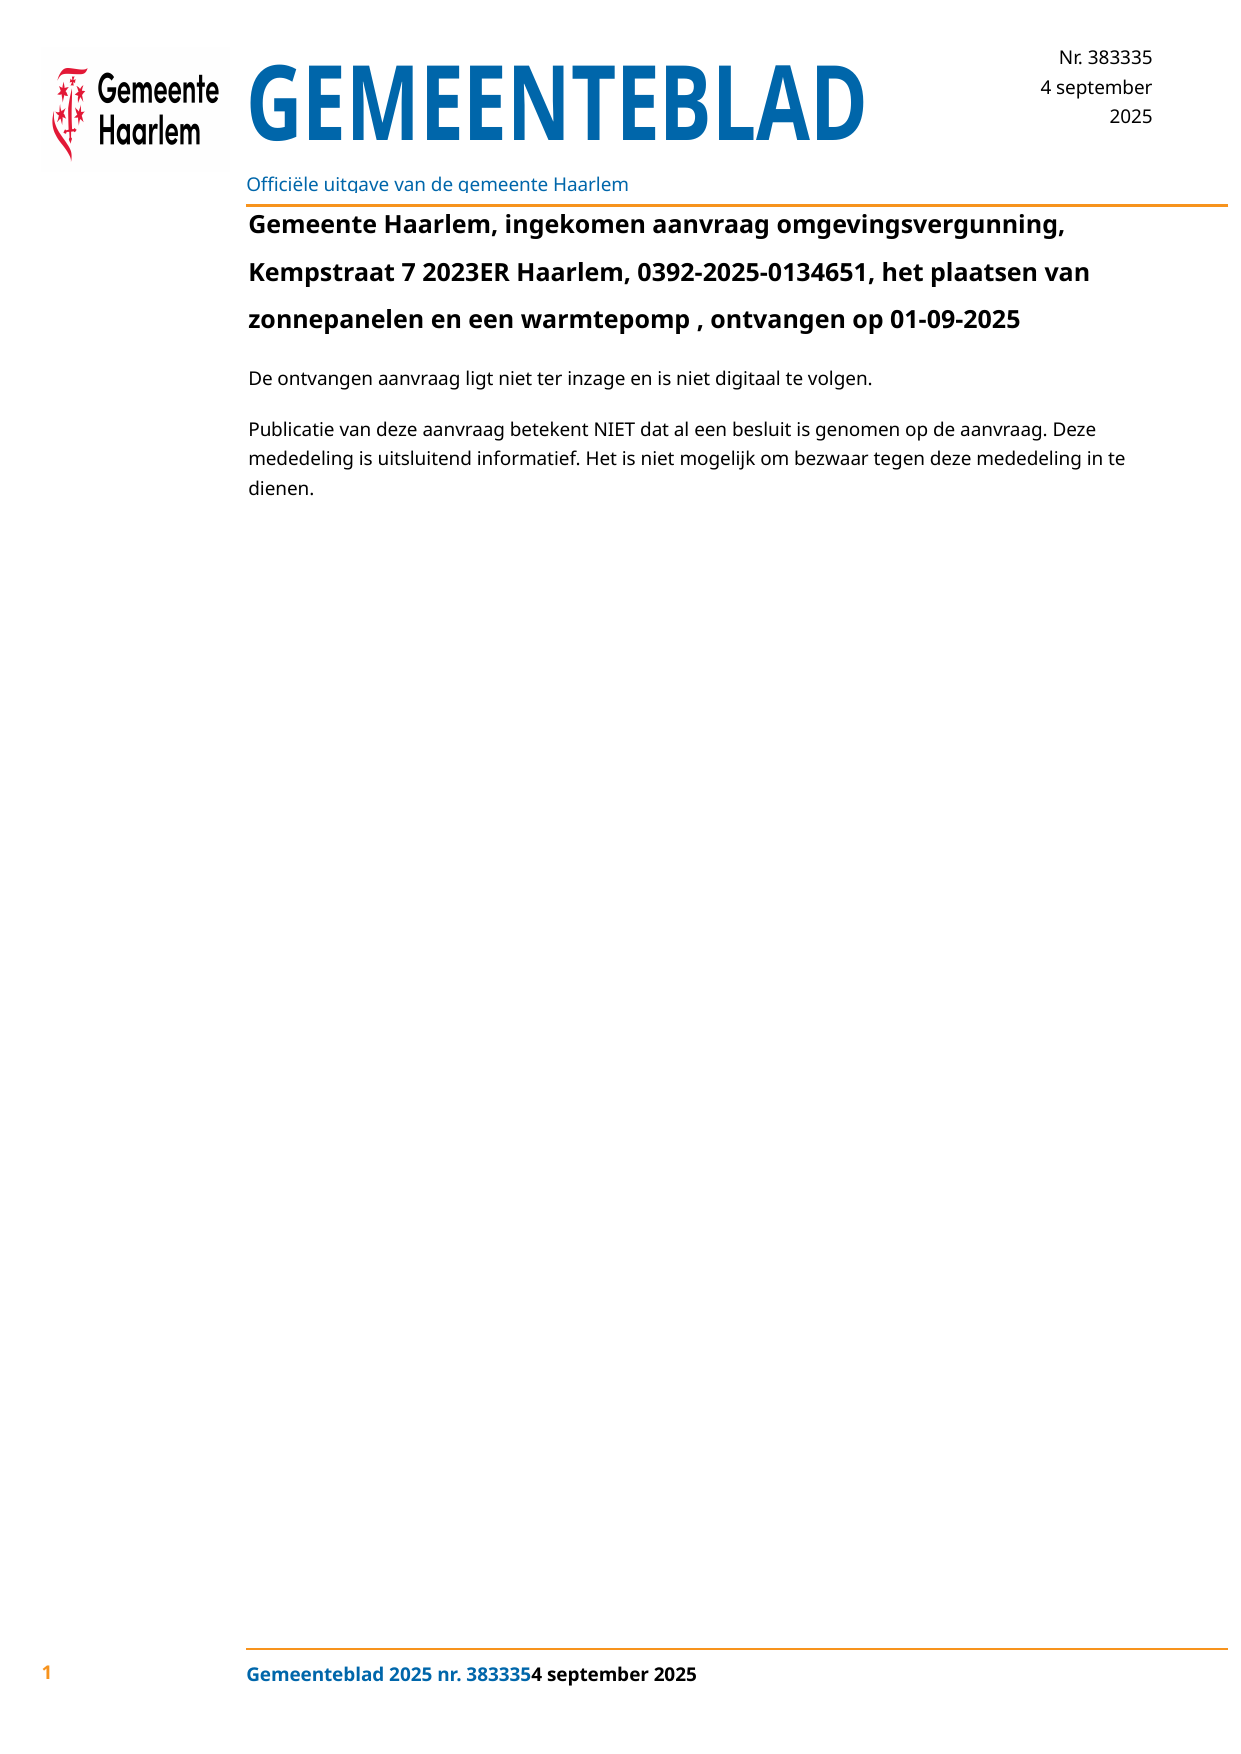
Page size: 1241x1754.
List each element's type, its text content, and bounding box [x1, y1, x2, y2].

text Publicatie van deze aanvraag betekent NIET dat al een besluit is genomen op de aanvraag. Deze mededeling is uitsluitend informatief. Het is niet mogelijk om bezwaar tegen deze mededeling in te dienen. [248, 416, 1152, 501]
text De ontvangen aanvraag ligt niet ter inzage en is niet digitaal te volgen. [248, 366, 1152, 391]
text Gemeente Haarlem, ingekomen aanvraag omgevingsvergunning, Kempstraat 7 2023ER Haarlem, 0392-2025-0134651, het plaatsen van zonnepanelen en een warmtepomp , ontvangen op 01-09-2025 [248, 207, 1152, 336]
picture [41, 47, 231, 172]
